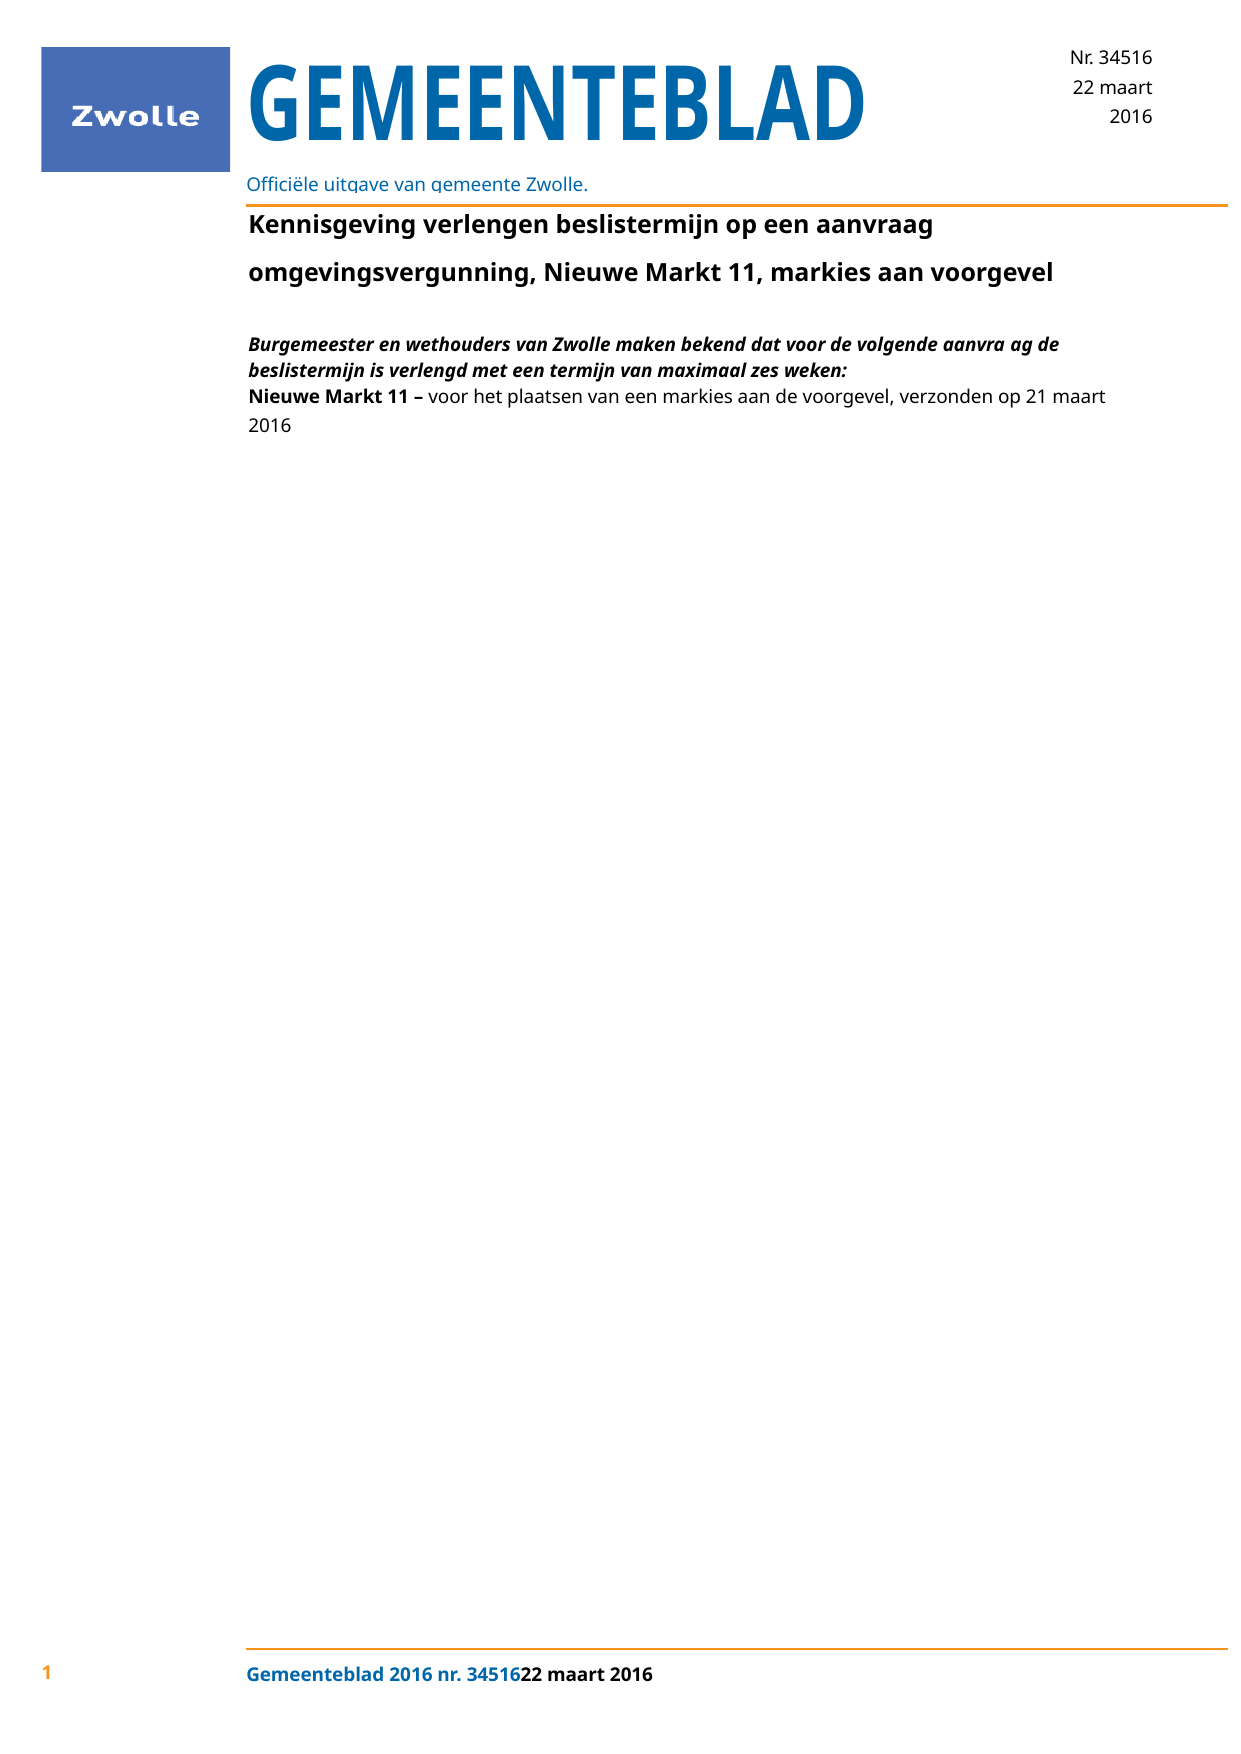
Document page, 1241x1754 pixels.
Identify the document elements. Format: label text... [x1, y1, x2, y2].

picture [41, 47, 231, 172]
text Nieuwe Markt 11 – voor het plaatsen van een markies aan de voorgevel, verzonden op 21 maart 2016 [248, 383, 1152, 438]
text Kennisgeving verlengen beslistermijn op een aanvraag omgevingsvergunning, Nieuwe Markt 11, markies aan voorgevel [248, 207, 1152, 288]
text Burgemeester en wethouders van Zwolle maken bekend dat voor de volgende aanvra ag de beslistermijn is verlengd met een termijn van maximaal zes weken: [248, 331, 1152, 383]
